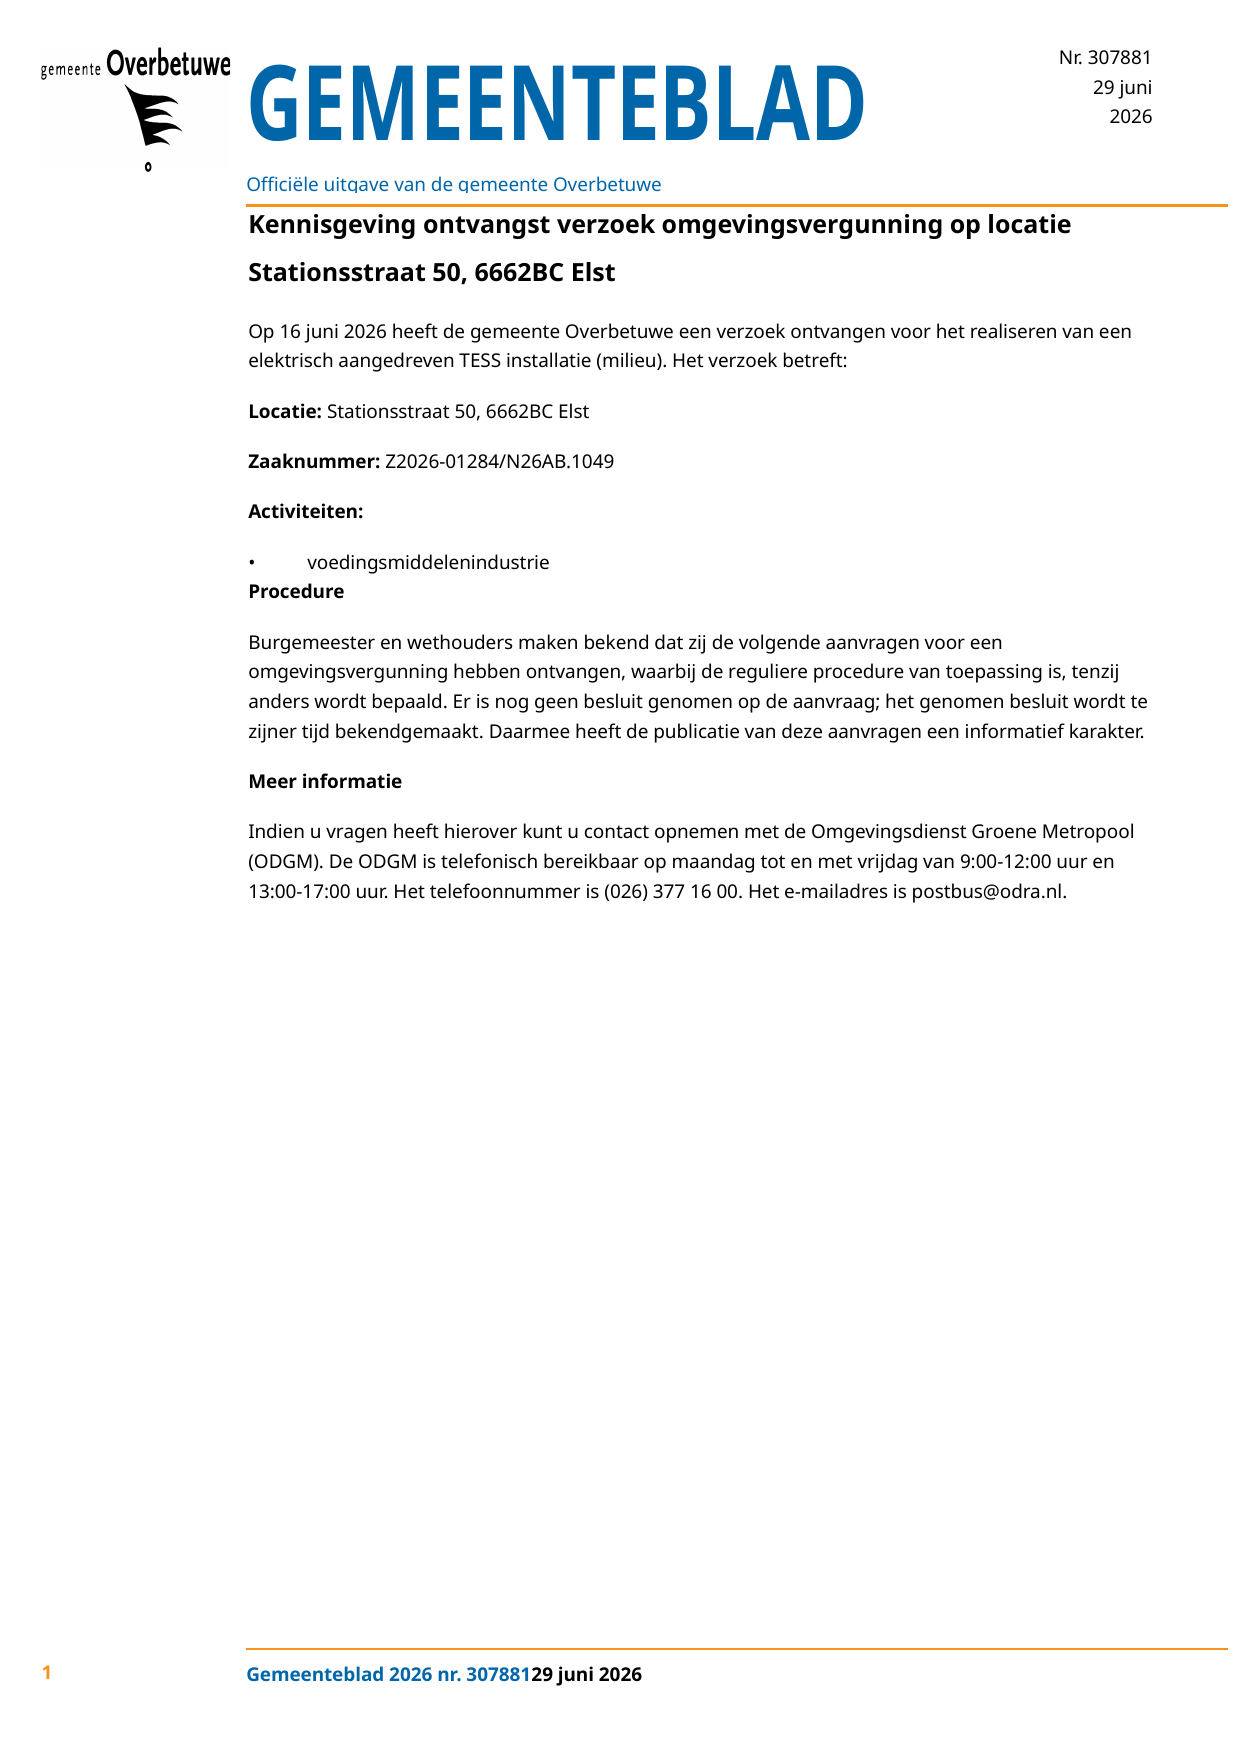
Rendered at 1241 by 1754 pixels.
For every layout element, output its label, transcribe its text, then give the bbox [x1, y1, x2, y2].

text Indien u vragen heeft hierover kunt u contact opnemen met de Omgevingsdienst Groene Metropool (ODGM). De ODGM is telefonisch bereikbaar op maandag tot en met vrijdag van 9:00-12:00 uur en 13:00-17:00 uur. Het telefoonnummer is (026) 377 16 00. Het e-mailadres is postbus@odra.nl. [248, 819, 1152, 904]
text Zaaknummer: Z2026-01284/N26AB.1049 [248, 448, 1152, 474]
text Meer informatie [248, 768, 1152, 794]
text Procedure [248, 579, 1152, 604]
text Burgemeester en wethouders maken bekend dat zij de volgende aanvragen voor een omgevingsvergunning hebben ontvangen, waarbij de reguliere procedure van toepassing is, tenzij anders wordt bepaald. Er is nog geen besluit genomen op de aanvraag; het genomen besluit wordt te zijner tijd bekendgemaakt. Daarmee heeft de publicatie van deze aanvragen een informatief karakter. [248, 629, 1152, 744]
text Kennisgeving ontvangst verzoek omgevingsvergunning op locatie Stationsstraat 50, 6662BC Elst [248, 207, 1152, 288]
text Activiteiten: [248, 499, 1152, 524]
list voedingsmiddelenindustrie [248, 549, 1152, 575]
picture [41, 47, 231, 172]
text Op 16 juni 2026 heeft de gemeente Overbetuwe een verzoek ontvangen voor het realiseren van een elektrisch aangedreven TESS installatie (milieu). Het verzoek betreft: [248, 318, 1152, 373]
text Locatie: Stationsstraat 50, 6662BC Elst [248, 398, 1152, 424]
